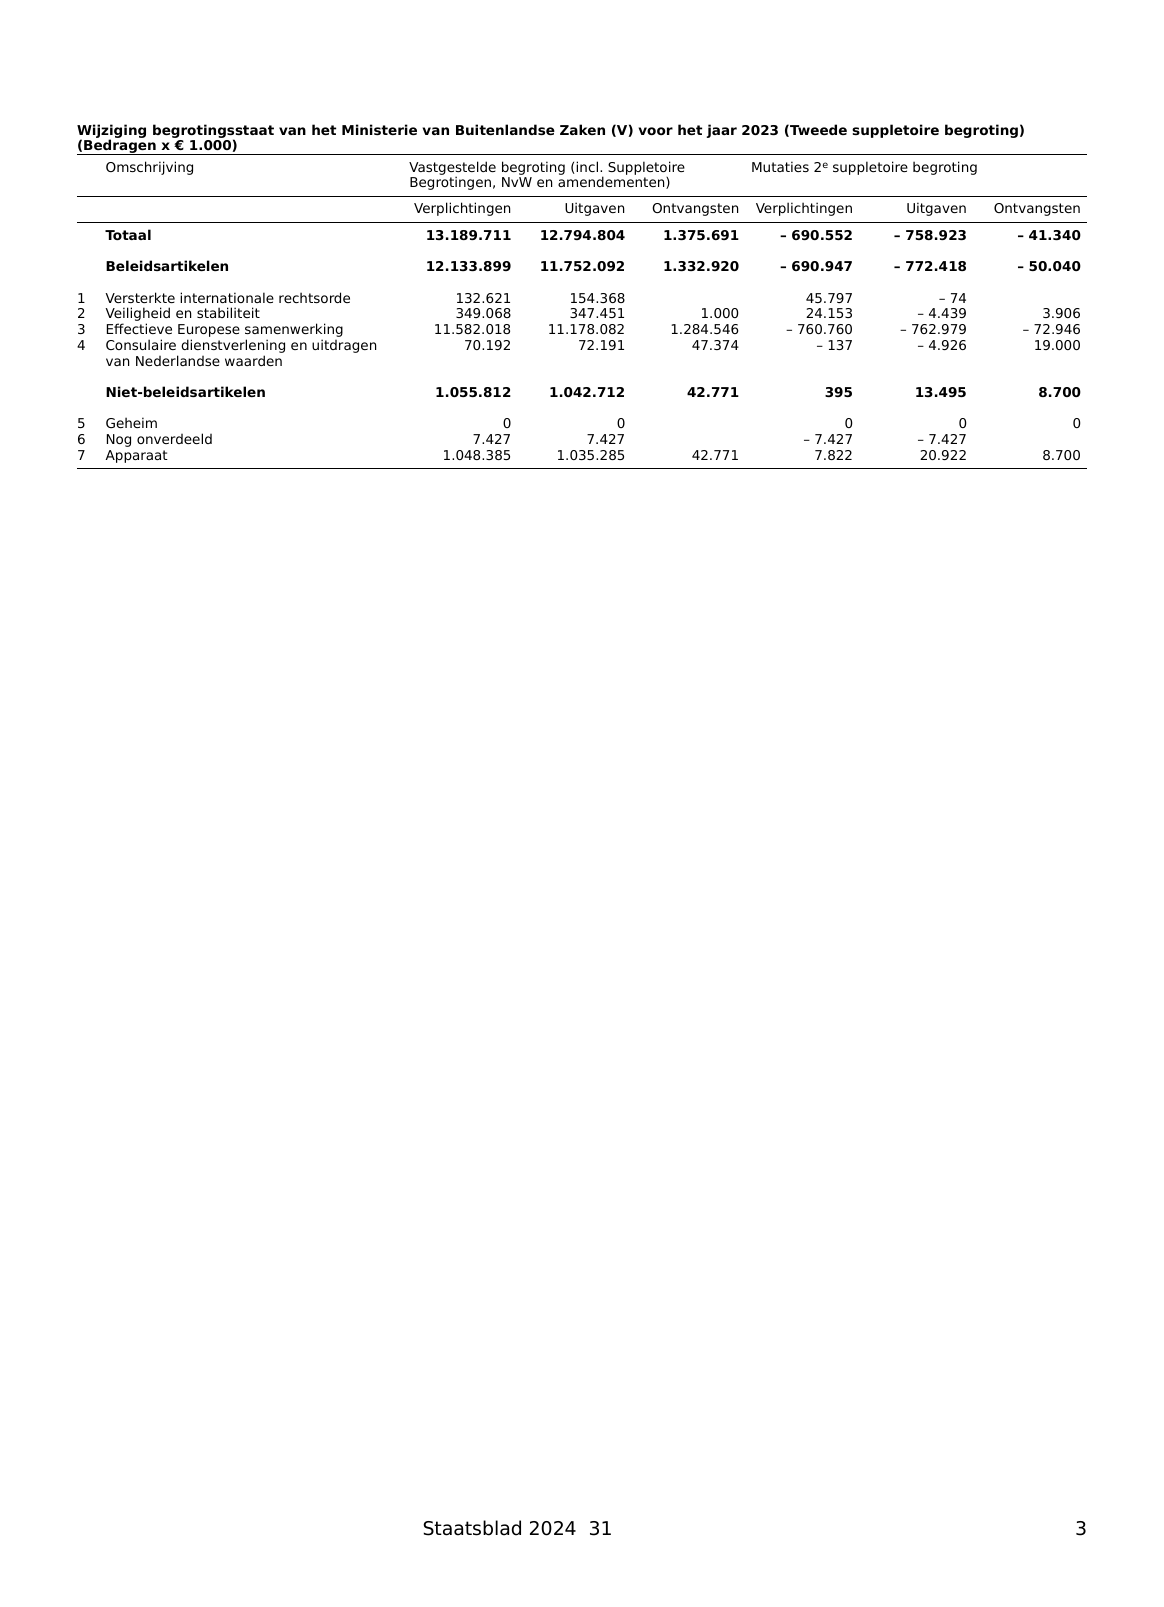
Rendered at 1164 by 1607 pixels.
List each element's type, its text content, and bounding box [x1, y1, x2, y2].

table_cell 6 [77, 432, 99, 448]
table_cell 13.495 [859, 385, 973, 401]
table_cell 1 [77, 290, 99, 306]
table_cell [631, 369, 745, 385]
table_cell 42.771 [631, 385, 745, 401]
table_cell 349.068 [403, 306, 517, 322]
table_cell – 50.040 [973, 259, 1087, 275]
table_cell – 4.926 [859, 338, 973, 369]
table_cell 13.189.711 [403, 223, 517, 243]
table_cell Verplichtingen [745, 197, 859, 222]
table_cell [973, 275, 1087, 290]
table_cell [100, 369, 403, 385]
table_cell Uitgaven [517, 197, 631, 222]
table_cell [77, 275, 99, 290]
table_cell Niet-beleidsartikelen [100, 385, 403, 401]
table_cell 1.000 [631, 306, 745, 322]
table_cell 1.332.920 [631, 259, 745, 275]
table_cell Uitgaven [859, 197, 973, 222]
table_cell [517, 275, 631, 290]
table_cell 45.797 [745, 290, 859, 306]
table_cell Versterkte internationale rechtsorde [100, 290, 403, 306]
table_cell Apparaat [100, 448, 403, 468]
table_cell 2 [77, 306, 99, 322]
table_cell 7 [77, 448, 99, 468]
table_cell [859, 275, 973, 290]
table_cell 70.192 [403, 338, 517, 369]
table_cell 47.374 [631, 338, 745, 369]
table_cell [631, 432, 745, 448]
table_cell [859, 243, 973, 259]
table_cell [859, 369, 973, 385]
table_cell – 74 [859, 290, 973, 306]
table_cell Geheim [100, 416, 403, 432]
table_cell [403, 369, 517, 385]
table_cell [403, 275, 517, 290]
table_cell 1.055.812 [403, 385, 517, 401]
table_cell – 4.439 [859, 306, 973, 322]
table_cell [77, 385, 99, 401]
table_cell [973, 243, 1087, 259]
table_cell Verplichtingen [403, 197, 517, 222]
table_cell [517, 369, 631, 385]
table_cell Ontvangsten [631, 197, 745, 222]
table_cell – 762.979 [859, 322, 973, 338]
table_cell 24.153 [745, 306, 859, 322]
table_cell [77, 243, 99, 259]
table_cell Veiligheid en stabiliteit [100, 306, 403, 322]
table_cell 0 [859, 416, 973, 432]
table_cell [631, 243, 745, 259]
table_cell 19.000 [973, 338, 1087, 369]
table_cell [100, 401, 403, 416]
table_cell 11.582.018 [403, 322, 517, 338]
table_cell [973, 401, 1087, 416]
table_cell 1.042.712 [517, 385, 631, 401]
table_cell [77, 401, 99, 416]
table_cell – 690.947 [745, 259, 859, 275]
table_cell 0 [973, 416, 1087, 432]
table_cell [77, 197, 99, 222]
table_cell 154.368 [517, 290, 631, 306]
table_cell [517, 401, 631, 416]
table_cell 42.771 [631, 448, 745, 468]
table_cell [973, 290, 1087, 306]
table_cell – 7.427 [745, 432, 859, 448]
table_cell 11.752.092 [517, 259, 631, 275]
table_cell [100, 243, 403, 259]
table_cell [403, 401, 517, 416]
table_cell – 760.760 [745, 322, 859, 338]
table_cell 395 [745, 385, 859, 401]
table_cell [973, 432, 1087, 448]
table_cell Omschrijving [100, 155, 403, 196]
table_cell 8.700 [973, 385, 1087, 401]
table_cell 1.035.285 [517, 448, 631, 468]
table_cell 3.906 [973, 306, 1087, 322]
table_cell 347.451 [517, 306, 631, 322]
table_cell [859, 401, 973, 416]
table_cell [100, 275, 403, 290]
table_cell – 72.946 [973, 322, 1087, 338]
table_cell [745, 401, 859, 416]
table_cell 0 [517, 416, 631, 432]
table_cell Mutaties 2e suppletoire begroting [745, 155, 1087, 196]
table_cell [631, 401, 745, 416]
table_cell Vastgestelde begroting (incl. Suppletoire Begrotingen, NvW en amendementen) [403, 155, 745, 196]
table_cell [517, 243, 631, 259]
table_cell – 41.340 [973, 223, 1087, 243]
table_cell 0 [745, 416, 859, 432]
table_cell [745, 275, 859, 290]
table_cell [77, 155, 99, 196]
table_cell 7.427 [517, 432, 631, 448]
table_cell [745, 243, 859, 259]
table_cell 12.794.804 [517, 223, 631, 243]
table_cell [973, 369, 1087, 385]
table_cell [631, 290, 745, 306]
table_cell 12.133.899 [403, 259, 517, 275]
table_cell 1.048.385 [403, 448, 517, 468]
table_cell Ontvangsten [973, 197, 1087, 222]
table_cell 132.621 [403, 290, 517, 306]
table_cell – 7.427 [859, 432, 973, 448]
table_cell 3 [77, 322, 99, 338]
table_cell 0 [403, 416, 517, 432]
table_cell Effectieve Europese samenwerking [100, 322, 403, 338]
table_cell 20.922 [859, 448, 973, 468]
table_cell – 758.923 [859, 223, 973, 243]
table_cell [100, 197, 403, 222]
table_cell [745, 369, 859, 385]
table_cell 8.700 [973, 448, 1087, 468]
table_cell – 137 [745, 338, 859, 369]
table_cell – 772.418 [859, 259, 973, 275]
table_cell 7.822 [745, 448, 859, 468]
table_cell [631, 416, 745, 432]
table_cell Totaal [100, 223, 403, 243]
table_cell 1.375.691 [631, 223, 745, 243]
table_cell 4 [77, 338, 99, 369]
table_cell [77, 259, 99, 275]
table_cell Beleidsartikelen [100, 259, 403, 275]
table_header Wijziging begrotingsstaat van het Ministerie van Buitenlandse Zaken (V) voor het jaar 2023 (Tweede suppletoire begroting) (Bedragen x € 1.000) [77, 122, 1087, 154]
table_cell [77, 369, 99, 385]
table_cell Consulaire dienstverlening en uitdragen van Nederlandse waarden [100, 338, 403, 369]
table_cell [403, 243, 517, 259]
table_cell [631, 275, 745, 290]
table_cell – 690.552 [745, 223, 859, 243]
table_cell 7.427 [403, 432, 517, 448]
table_cell [77, 223, 99, 243]
table_cell 1.284.546 [631, 322, 745, 338]
table_cell 5 [77, 416, 99, 432]
table_cell Nog onverdeeld [100, 432, 403, 448]
table_cell 72.191 [517, 338, 631, 369]
table_cell 11.178.082 [517, 322, 631, 338]
